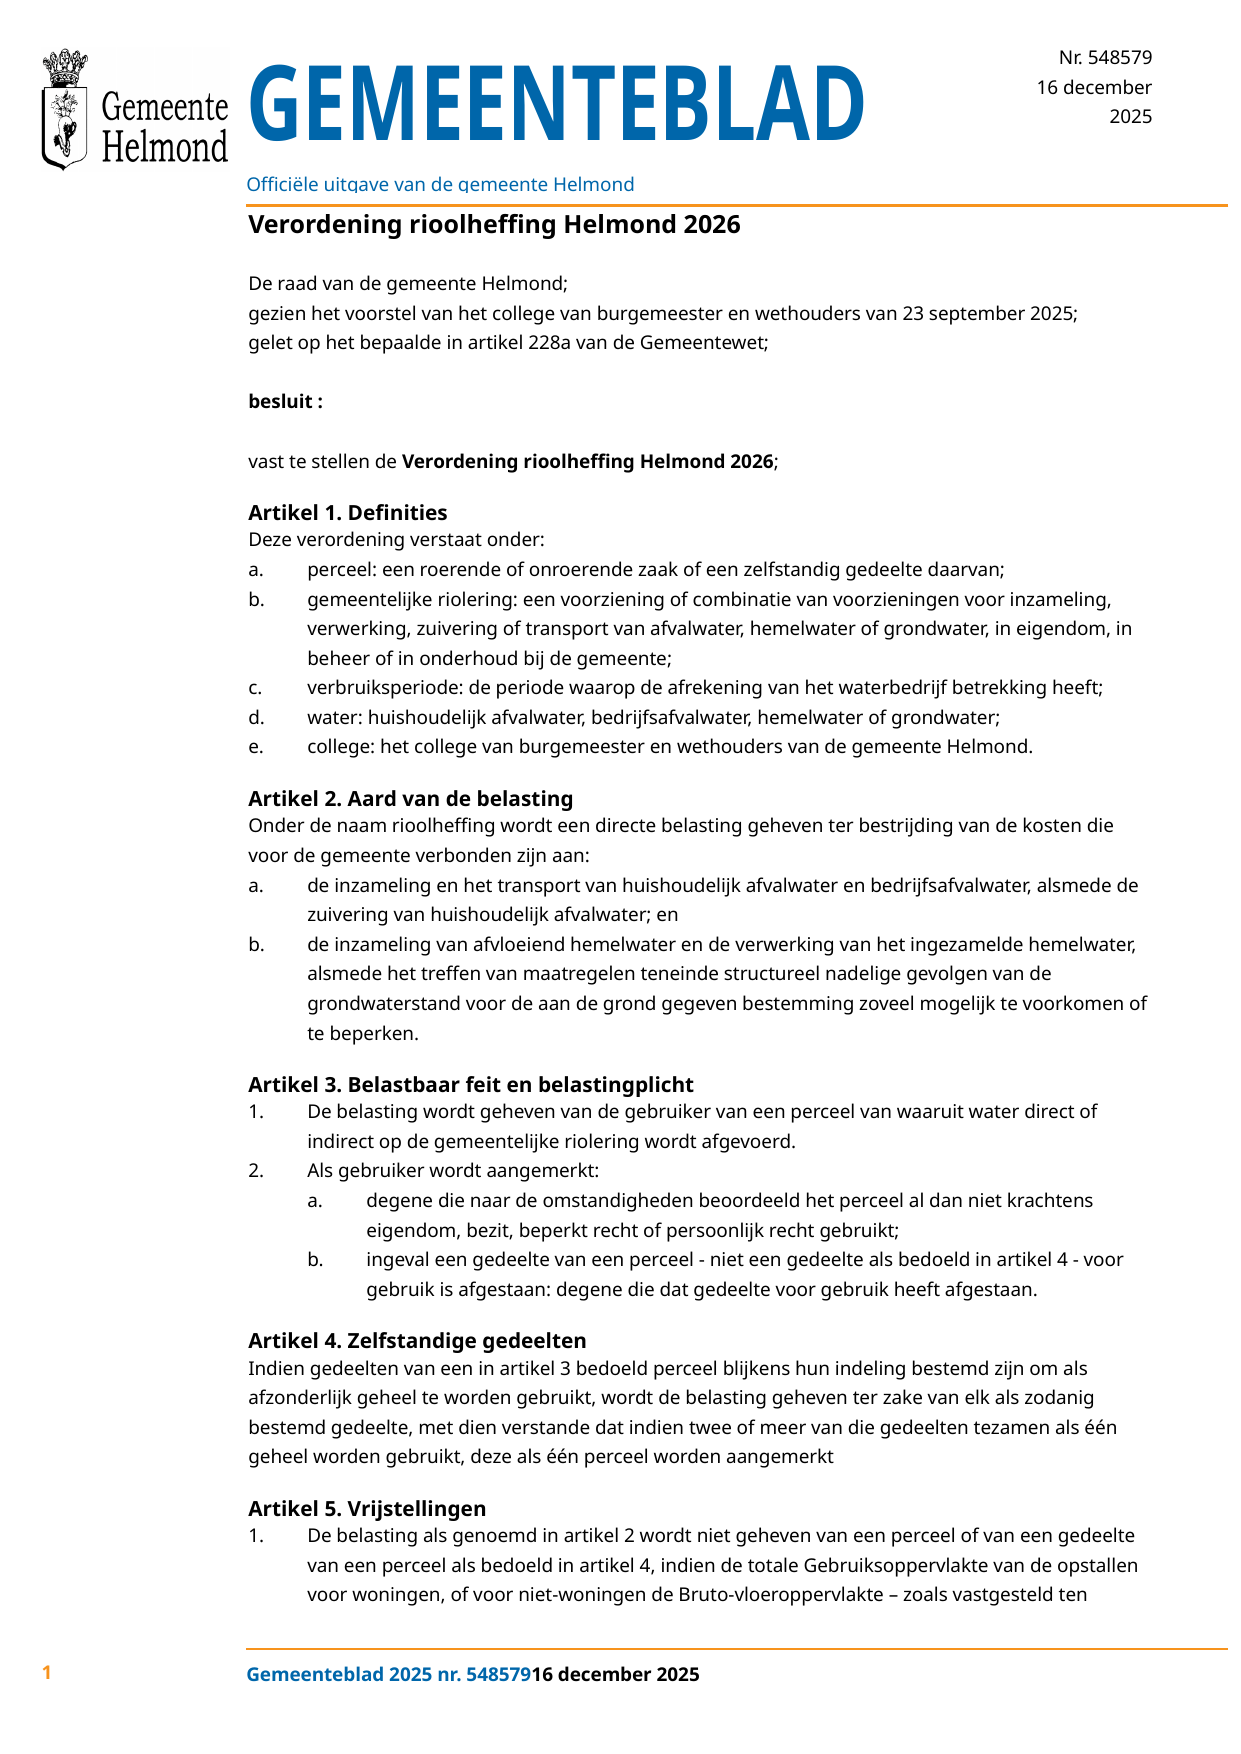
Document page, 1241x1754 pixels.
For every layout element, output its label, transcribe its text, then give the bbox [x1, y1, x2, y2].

text Artikel 3. Belastbaar feit en belastingplicht [248, 1070, 1152, 1098]
list de inzameling en het transport van huishoudelijk afvalwater en bedrijfsafvalwater, alsmede de zuivering van huishoudelijk afvalwater; en [248, 872, 1152, 927]
list perceel: een roerende of onroerende zaak of een zelfstandig gedeelte daarvan; [248, 556, 1152, 582]
list verbruiksperiode: de periode waarop de afrekening van het waterbedrijf betrekking heeft; [248, 674, 1152, 700]
text De raad van de gemeente Helmond; [248, 270, 1152, 296]
text Deze verordening verstaat onder: [248, 527, 1152, 552]
list water: huishoudelijk afvalwater, bedrijfsafvalwater, hemelwater of grondwater; [248, 704, 1152, 730]
text Artikel 1. Definities [248, 498, 1152, 527]
text Onder de naam rioolheffing wordt een directe belasting geheven ter bestrijding van de kosten die voor de gemeente verbonden zijn aan: [248, 813, 1152, 868]
text besluit : [248, 389, 1152, 414]
text gelet op het bepaalde in artikel 228a van de Gemeentewet; [248, 329, 1152, 355]
text Indien gedeelten van een in artikel 3 bedoeld perceel blijkens hun indeling bestemd zijn om als afzonderlijk geheel te worden gebruikt, wordt de belasting geheven ter zake van elk als zodanig bestemd gedeelte, met dien verstande dat indien twee of meer van die gedeelten tezamen als één geheel worden gebruikt, deze als één perceel worden aangemerkt [248, 1355, 1152, 1469]
list De belasting wordt geheven van de gebruiker van een perceel van waaruit water direct of indirect op de gemeentelijke riolering wordt afgevoerd. [248, 1098, 1152, 1154]
text Artikel 4. Zelfstandige gedeelten [248, 1326, 1152, 1355]
picture [41, 47, 231, 172]
list ingeval een gedeelte van een perceel - niet een gedeelte als bedoeld in artikel 4 - voor gebruik is afgestaan: degene die dat gedeelte voor gebruik heeft afgestaan. [307, 1246, 1152, 1302]
text Artikel 2. Aard van de belasting [248, 784, 1152, 813]
text Verordening rioolheffing Helmond 2026 [248, 207, 1152, 241]
list De belasting als genoemd in artikel 2 wordt niet geheven van een perceel of van een gedeelte van een perceel als bedoeld in artikel 4, indien de totale Gebruiksoppervlakte van de opstallen voor woningen, of voor niet-woningen de Bruto-vloeroppervlakte – zoals vastgesteld ten [248, 1522, 1152, 1607]
list de inzameling van afvloeiend hemelwater en de verwerking van het ingezamelde hemelwater, alsmede het treffen van maatregelen teneinde structureel nadelige gevolgen van de grondwaterstand voor de aan de grond gegeven bestemming zoveel mogelijk te voorkomen of te beperken. [248, 931, 1152, 1045]
text vast te stellen de Verordening rioolheffing Helmond 2026; [248, 448, 1152, 473]
list Als gebruiker wordt aangemerkt: [248, 1158, 1152, 1183]
text gezien het voorstel van het college van burgemeester en wethouders van 23 september 2025; [248, 300, 1152, 326]
text Artikel 5. Vrijstellingen [248, 1494, 1152, 1522]
list degene die naar de omstandigheden beoordeeld het perceel al dan niet krachtens eigendom, bezit, beperkt recht of persoonlijk recht gebruikt; [307, 1187, 1152, 1243]
list college: het college van burgemeester en wethouders van de gemeente Helmond. [248, 734, 1152, 759]
list gemeentelijke riolering: een voorziening of combinatie van voorzieningen voor inzameling, verwerking, zuivering of transport van afvalwater, hemelwater of grondwater, in eigendom, in beheer of in onderhoud bij de gemeente; [248, 586, 1152, 671]
